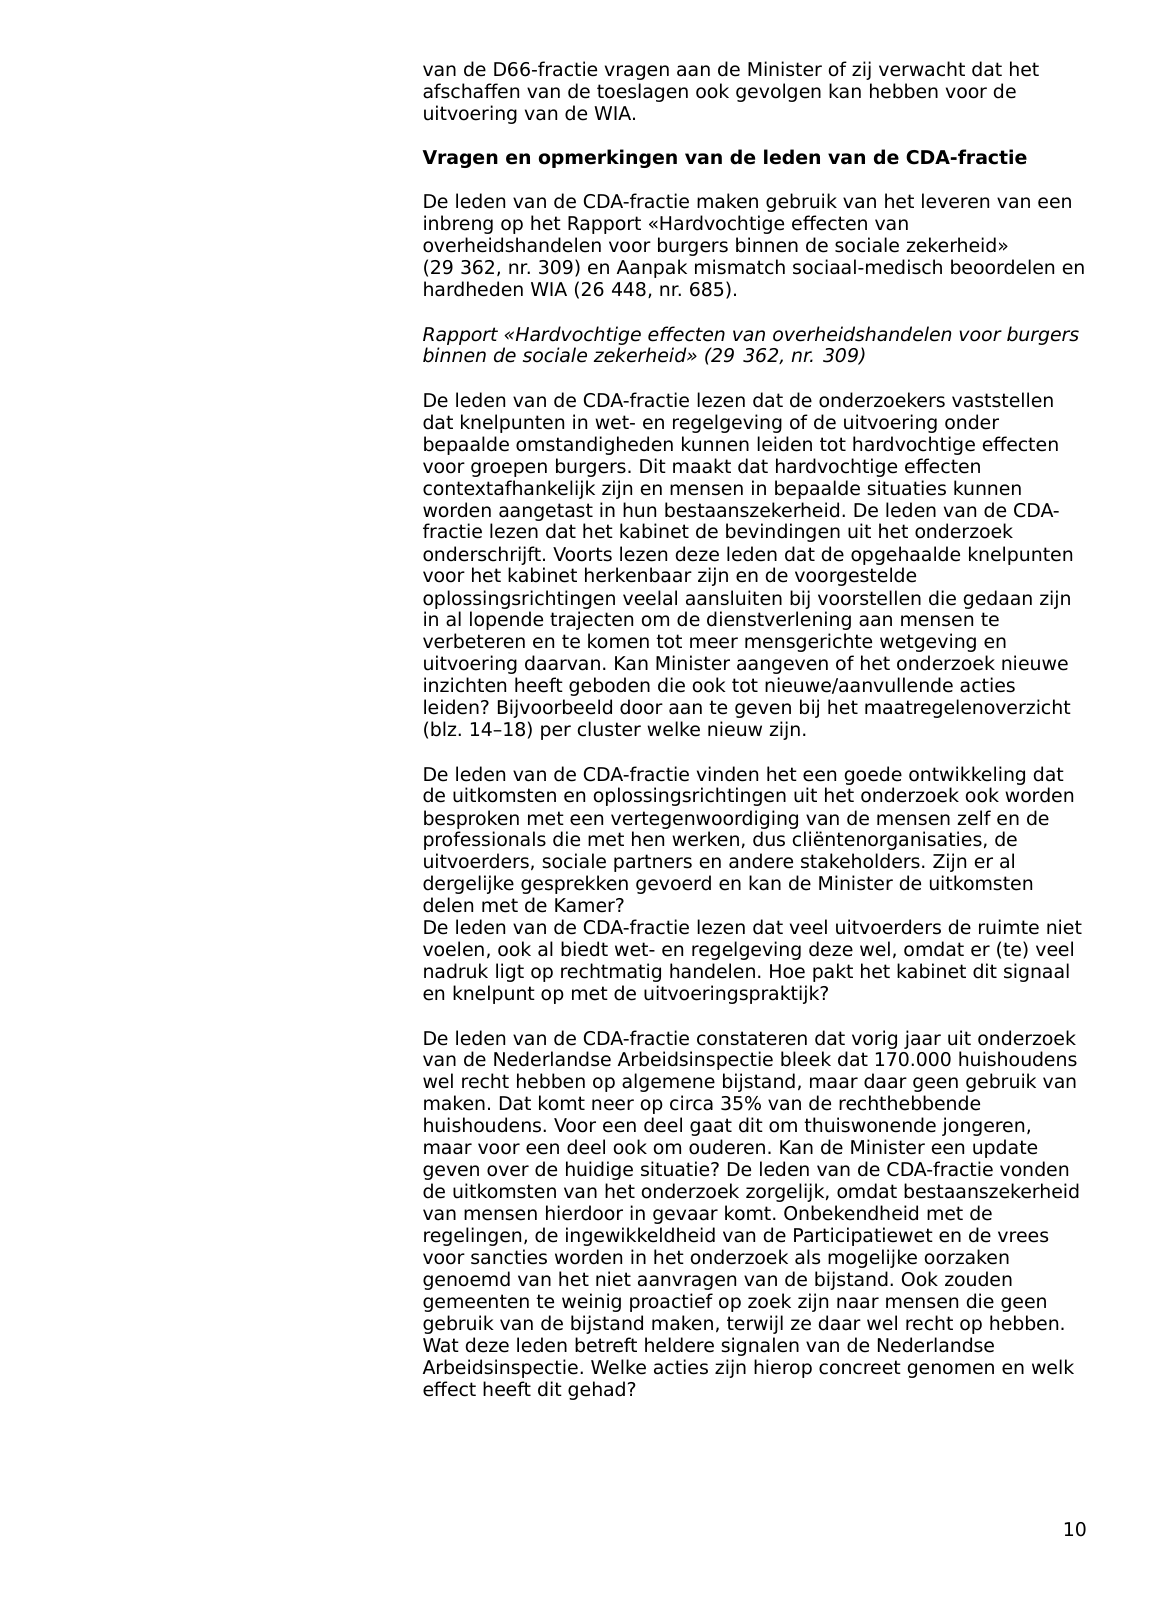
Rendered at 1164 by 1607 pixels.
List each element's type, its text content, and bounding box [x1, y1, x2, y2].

text De leden van de CDA-fractie lezen dat de onderzoekers vaststellen dat knelpunten in wet- en regelgeving of de uitvoering onder bepaalde omstandigheden kunnen leiden tot hardvochtige effecten voor groepen burgers. Dit maakt dat hardvochtige effecten contextafhankelijk zijn en mensen in bepaalde situaties kunnen worden aangetast in hun bestaanszekerheid. De leden van de CDA-fractie lezen dat het kabinet de bevindingen uit het onderzoek onderschrijft. Voorts lezen deze leden dat de opgehaalde knelpunten voor het kabinet herkenbaar zijn en de voorgestelde oplossingsrichtingen veelal aansluiten bij voorstellen die gedaan zijn in al lopende trajecten om de dienstverlening aan mensen te verbeteren en te komen tot meer mensgerichte wetgeving en uitvoering daarvan. Kan Minister aangeven of het onderzoek nieuwe inzichten heeft geboden die ook tot nieuwe/aanvullende acties leiden? Bijvoorbeeld door aan te geven bij het maatregelenoverzicht (blz. 14–18) per cluster welke nieuw zijn. [422, 389, 1087, 741]
text De leden van de CDA-fractie lezen dat veel uitvoerders de ruimte niet voelen, ook al biedt wet- en regelgeving deze wel, omdat er (te) veel nadruk ligt op rechtmatig handelen. Hoe pakt het kabinet dit signaal en knelpunt op met de uitvoeringspraktijk? [422, 917, 1087, 1005]
text van de D66-fractie vragen aan de Minister of zij verwacht dat het afschaffen van de toeslagen ook gevolgen kan hebben voor de uitvoering van de WIA. [422, 59, 1087, 125]
text De leden van de CDA-fractie constateren dat vorig jaar uit onderzoek van de Nederlandse Arbeidsinspectie bleek dat 170.000 huishoudens wel recht hebben op algemene bijstand, maar daar geen gebruik van maken. Dat komt neer op circa 35% van de rechthebbende huishoudens. Voor een deel gaat dit om thuiswonende jongeren, maar voor een deel ook om ouderen. Kan de Minister een update geven over de huidige situatie? De leden van de CDA-fractie vonden de uitkomsten van het onderzoek zorgelijk, omdat bestaanszekerheid van mensen hierdoor in gevaar komt. Onbekendheid met de regelingen, de ingewikkeldheid van de Participatiewet en de vrees voor sancties worden in het onderzoek als mogelijke oorzaken genoemd van het niet aanvragen van de bijstand. Ook zouden gemeenten te weinig proactief op zoek zijn naar mensen die geen gebruik van de bijstand maken, terwijl ze daar wel recht op hebben. Wat deze leden betreft heldere signalen van de Nederlandse Arbeidsinspectie. Welke acties zijn hierop concreet genomen en welk effect heeft dit gehad? [422, 1027, 1087, 1401]
subtitle Vragen en opmerkingen van de leden van de CDA-fractie [422, 147, 1087, 169]
subtitle Rapport «Hardvochtige effecten van overheidshandelen voor burgers binnen de sociale zekerheid» (29 362, nr. 309) [422, 323, 1087, 367]
text De leden van de CDA-fractie vinden het een goede ontwikkeling dat de uitkomsten en oplossingsrichtingen uit het onderzoek ook worden besproken met een vertegenwoordiging van de mensen zelf en de professionals die met hen werken, dus cliëntenorganisaties, de uitvoerders, sociale partners en andere stakeholders. Zijn er al dergelijke gesprekken gevoerd en kan de Minister de uitkomsten delen met de Kamer? [422, 763, 1087, 917]
text De leden van de CDA-fractie maken gebruik van het leveren van een inbreng op het Rapport «Hardvochtige effecten van overheidshandelen voor burgers binnen de sociale zekerheid» (29 362, nr. 309) en Aanpak mismatch sociaal-medisch beoordelen en hardheden WIA (26 448, nr. 685). [422, 191, 1087, 301]
